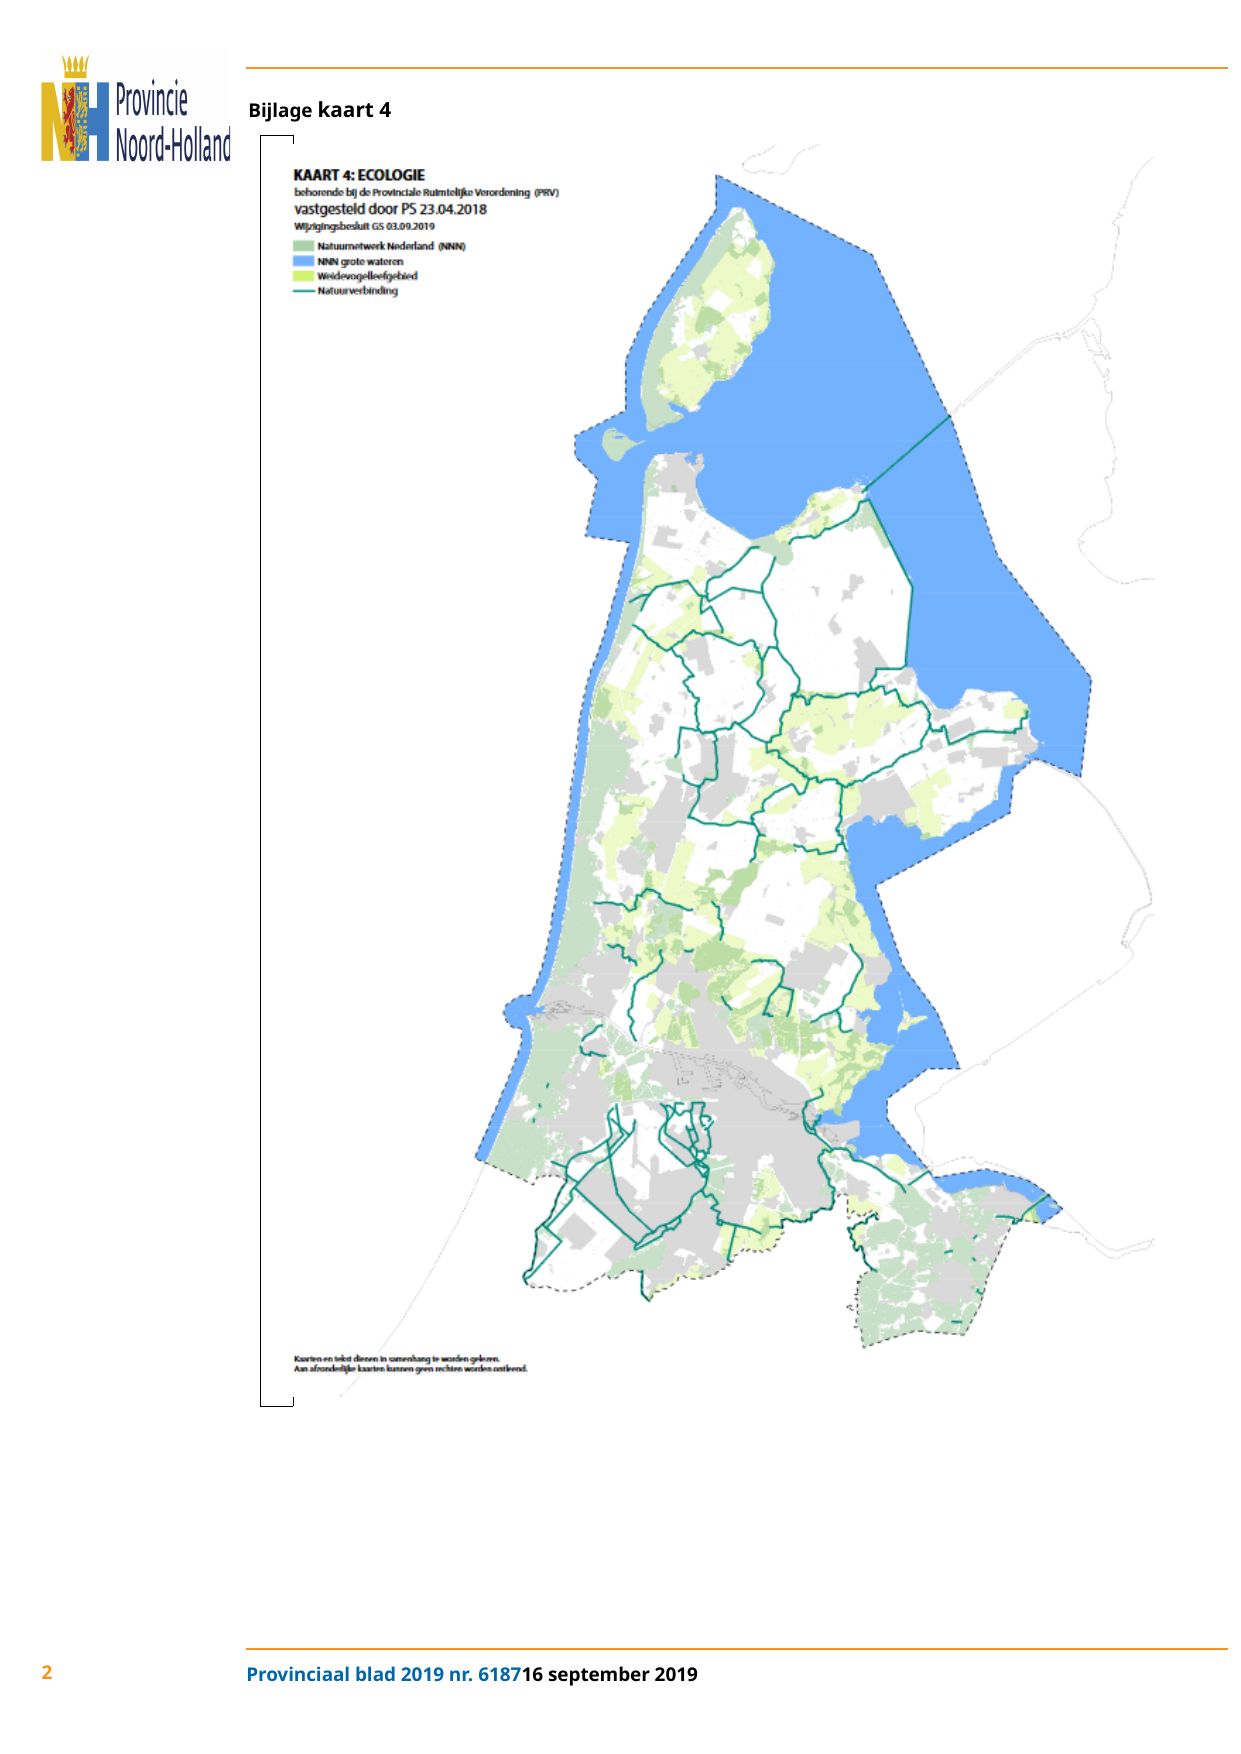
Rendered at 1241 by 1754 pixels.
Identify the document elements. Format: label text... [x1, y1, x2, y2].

text Bijlage kaart 4 [248, 95, 1152, 123]
picture [41, 47, 231, 172]
picture [268, 144, 1155, 1397]
